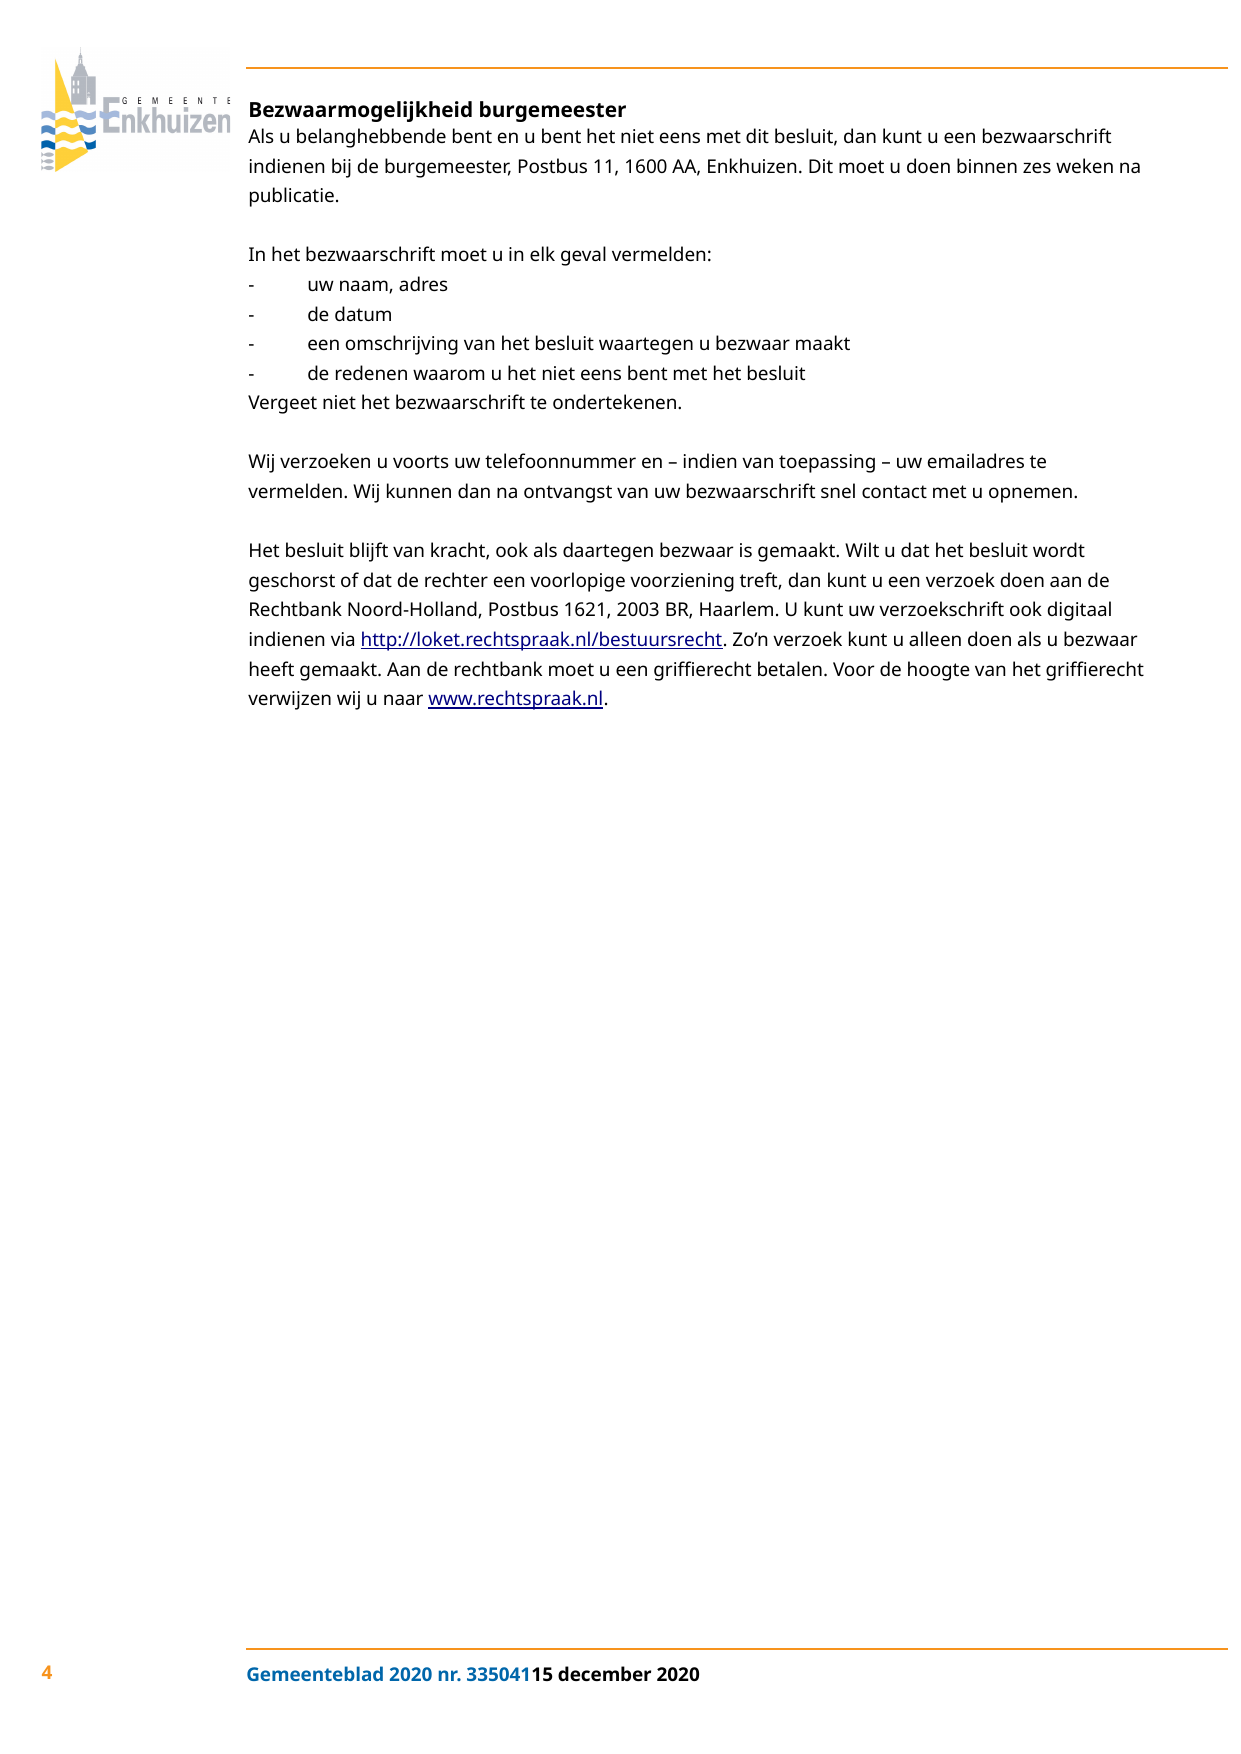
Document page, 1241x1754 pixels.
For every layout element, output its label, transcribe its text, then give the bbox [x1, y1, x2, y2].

text Als u belanghebbende bent en u bent het niet eens met dit besluit, dan kunt u een bezwaarschrift indienen bij de burgemeester, Postbus 11, 1600 AA, Enkhuizen. Dit moet u doen binnen zes weken na publicatie. [248, 123, 1152, 208]
text Wij verzoeken u voorts uw telefoonnummer en – indien van toepassing – uw emailadres te vermelden. Wij kunnen dan na ontvangst van uw bezwaarschrift snel contact met u opnemen. [248, 449, 1152, 504]
text Het besluit blijft van kracht, ook als daartegen bezwaar is gemaakt. Wilt u dat het besluit wordt geschorst of dat de rechter een voorlopige voorziening treft, dan kunt u een verzoek doen aan de Rechtbank Noord-Holland, Postbus 1621, 2003 BR, Haarlem. U kunt uw verzoekschrift ook digitaal indienen via http://loket.rechtspraak.nl/bestuursrecht. Zo’n verzoek kunt u alleen doen als u bezwaar heeft gemaakt. Aan de rechtbank moet u een griffierecht betalen. Voor de hoogte van het griffierecht verwijzen wij u naar www.rechtspraak.nl. [248, 537, 1152, 711]
list een omschrijving van het besluit waartegen u bezwaar maakt [248, 330, 1152, 356]
text Bezwaarmogelijkheid burgemeester [248, 95, 1152, 123]
picture [41, 47, 231, 172]
list uw naam, adres [248, 271, 1152, 297]
text Vergeet niet het bezwaarschrift te ondertekenen. [248, 389, 1152, 415]
list de datum [248, 301, 1152, 327]
text In het bezwaarschrift moet u in elk geval vermelden: [248, 242, 1152, 267]
list de redenen waarom u het niet eens bent met het besluit [248, 360, 1152, 386]
